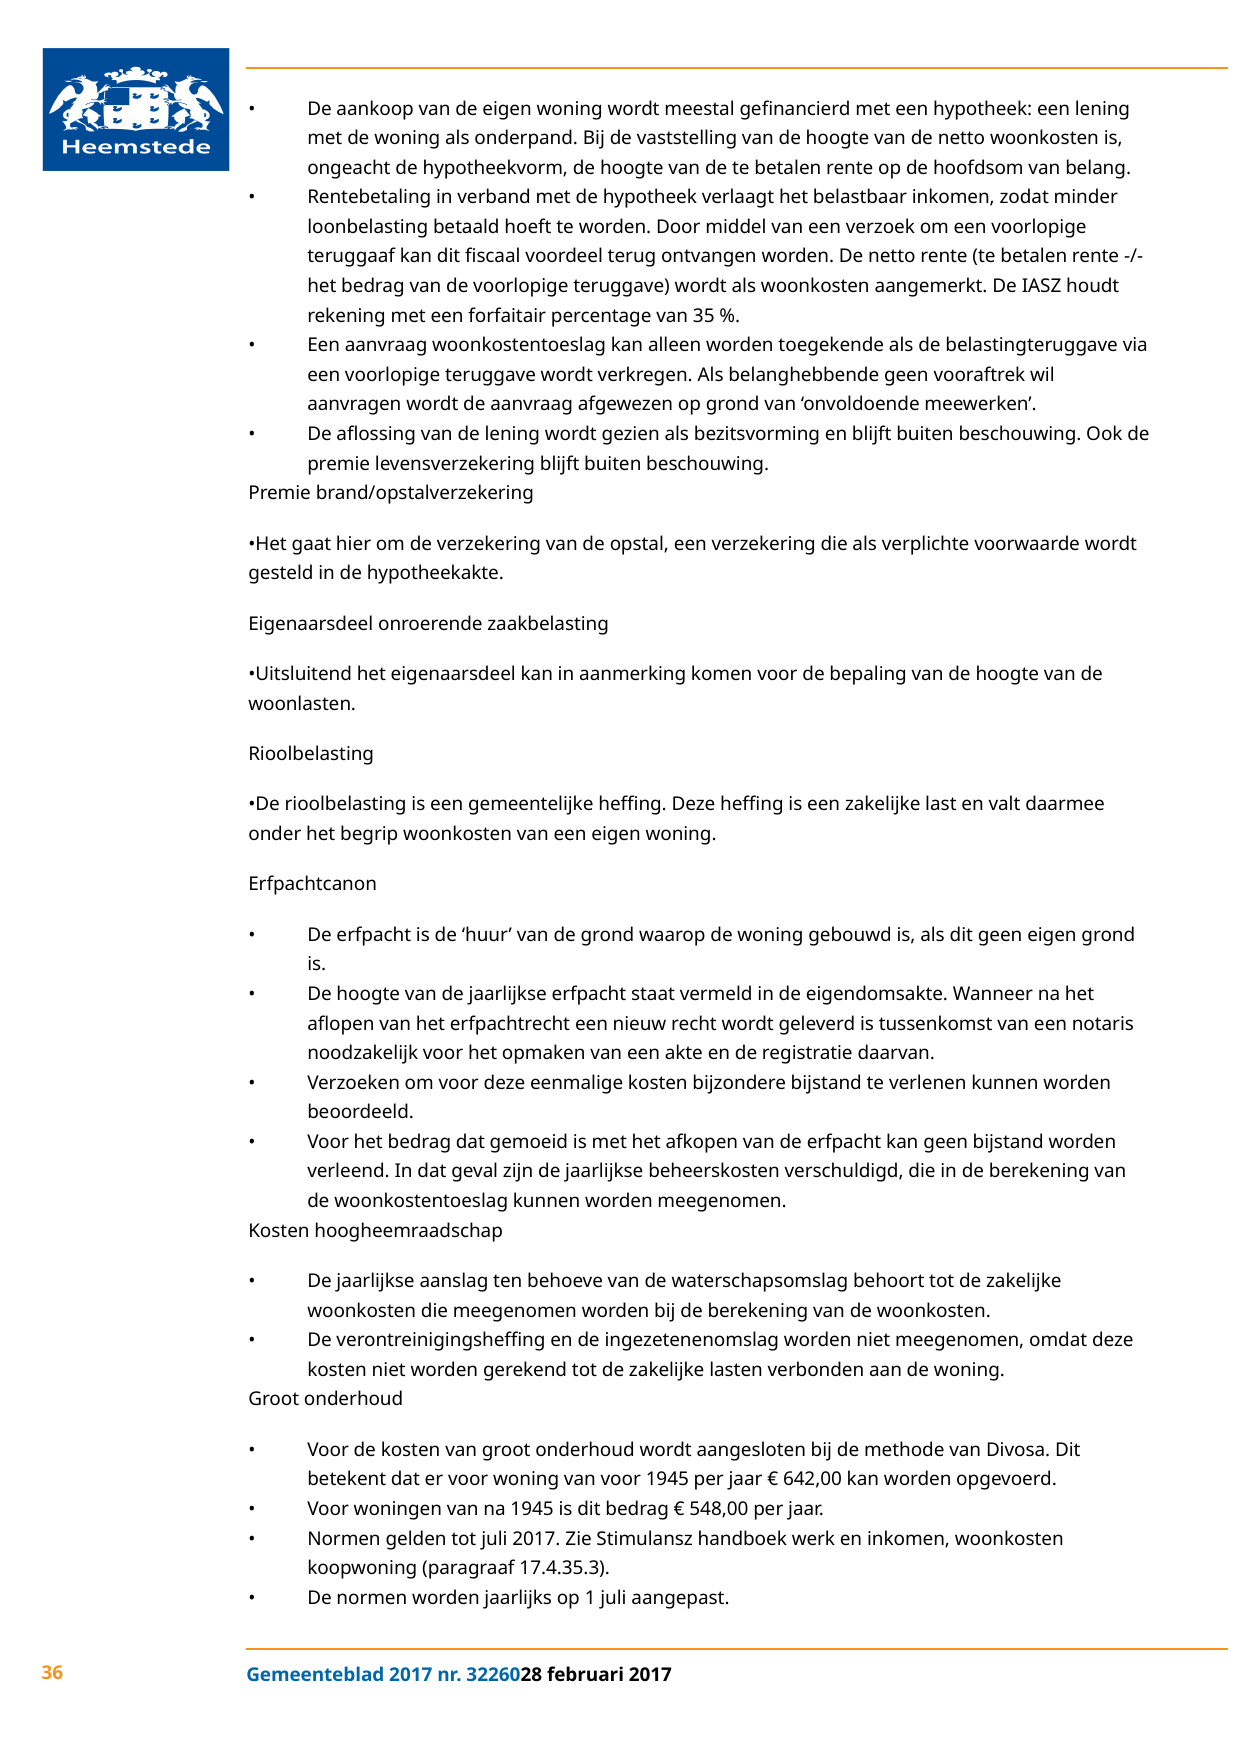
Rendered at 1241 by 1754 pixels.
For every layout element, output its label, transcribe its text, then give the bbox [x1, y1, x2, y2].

text Eigenaarsdeel onroerende zaakbelasting [248, 610, 1152, 636]
text •Uitsluitend het eigenaarsdeel kan in aanmerking komen voor de bepaling van de hoogte van de woonlasten. [248, 660, 1152, 716]
text Kosten hoogheemraadschap [248, 1217, 1152, 1243]
text •De rioolbelasting is een gemeentelijke heffing. Deze heffing is een zakelijke last en valt daarmee onder het begrip woonkosten van een eigen woning. [248, 791, 1152, 846]
list De normen worden jaarlijks op 1 juli aangepast. [248, 1584, 1152, 1610]
list Voor het bedrag dat gemoeid is met het afkopen van de erfpacht kan geen bijstand worden verleend. In dat geval zijn de jaarlijkse beheerskosten verschuldigd, die in de berekening van de woonkostentoeslag kunnen worden meegenomen. [248, 1128, 1152, 1213]
list Normen gelden tot juli 2017. Zie Stimulansz handboek werk en inkomen, woonkosten koopwoning (paragraaf 17.4.35.3). [248, 1525, 1152, 1580]
text •Het gaat hier om de verzekering van de opstal, een verzekering die als verplichte voorwaarde wordt gesteld in de hypotheekakte. [248, 530, 1152, 585]
list Rentebetaling in verband met de hypotheek verlaagt het belastbaar inkomen, zodat minder loonbelasting betaald hoeft te worden. Door middel van een verzoek om een voorlopige teruggaaf kan dit fiscaal voordeel terug ontvangen worden. De netto rente (te betalen rente -/- het bedrag van de voorlopige teruggave) wordt als woonkosten aangemerkt. De IASZ houdt rekening met een forfaitair percentage van 35 %. [248, 183, 1152, 328]
text Erfpachtcanon [248, 871, 1152, 896]
list De aflossing van de lening wordt gezien als bezitsvorming en blijft buiten beschouwing. Ook de premie levensverzekering blijft buiten beschouwing. [248, 420, 1152, 476]
list De hoogte van de jaarlijkse erfpacht staat vermeld in de eigendomsakte. Wanneer na het aflopen van het erfpachtrecht een nieuw recht wordt geleverd is tussenkomst van een notaris noodzakelijk voor het opmaken van een akte en de registratie daarvan. [248, 980, 1152, 1065]
text Premie brand/opstalverzekering [248, 479, 1152, 505]
text Rioolbelasting [248, 740, 1152, 766]
list De aankoop van de eigen woning wordt meestal gefinancierd met een hypotheek: een lening met de woning als onderpand. Bij de vaststelling van de hoogte van de netto woonkosten is, ongeacht de hypotheekvorm, de hoogte van de te betalen rente op de hoofdsom van belang. [248, 95, 1152, 180]
list Verzoeken om voor deze eenmalige kosten bijzondere bijstand te verlenen kunnen worden beoordeeld. [248, 1069, 1152, 1124]
list De jaarlijkse aanslag ten behoeve van de waterschapsomslag behoort tot de zakelijke woonkosten die meegenomen worden bij de berekening van de woonkosten. [248, 1267, 1152, 1323]
text Groot onderhoud [248, 1386, 1152, 1411]
list Voor de kosten van groot onderhoud wordt aangesloten bij de methode van Divosa. Dit betekent dat er voor woning van voor 1945 per jaar € 642,00 kan worden opgevoerd. [248, 1436, 1152, 1491]
list De erfpacht is de ‘huur’ van de grond waarop de woning gebouwd is, als dit geen eigen grond is. [248, 921, 1152, 976]
list Voor woningen van na 1945 is dit bedrag € 548,00 per jaar. [248, 1495, 1152, 1521]
list Een aanvraag woonkostentoeslag kan alleen worden toegekende als de belastingteruggave via een voorlopige teruggave wordt verkregen. Als belanghebbende geen vooraftrek wil aanvragen wordt de aanvraag afgewezen op grond van ‘onvoldoende meewerken’. [248, 331, 1152, 416]
picture [41, 47, 231, 172]
list De verontreinigingsheffing en de ingezetenenomslag worden niet meegenomen, omdat deze kosten niet worden gerekend tot de zakelijke lasten verbonden aan de woning. [248, 1326, 1152, 1382]
